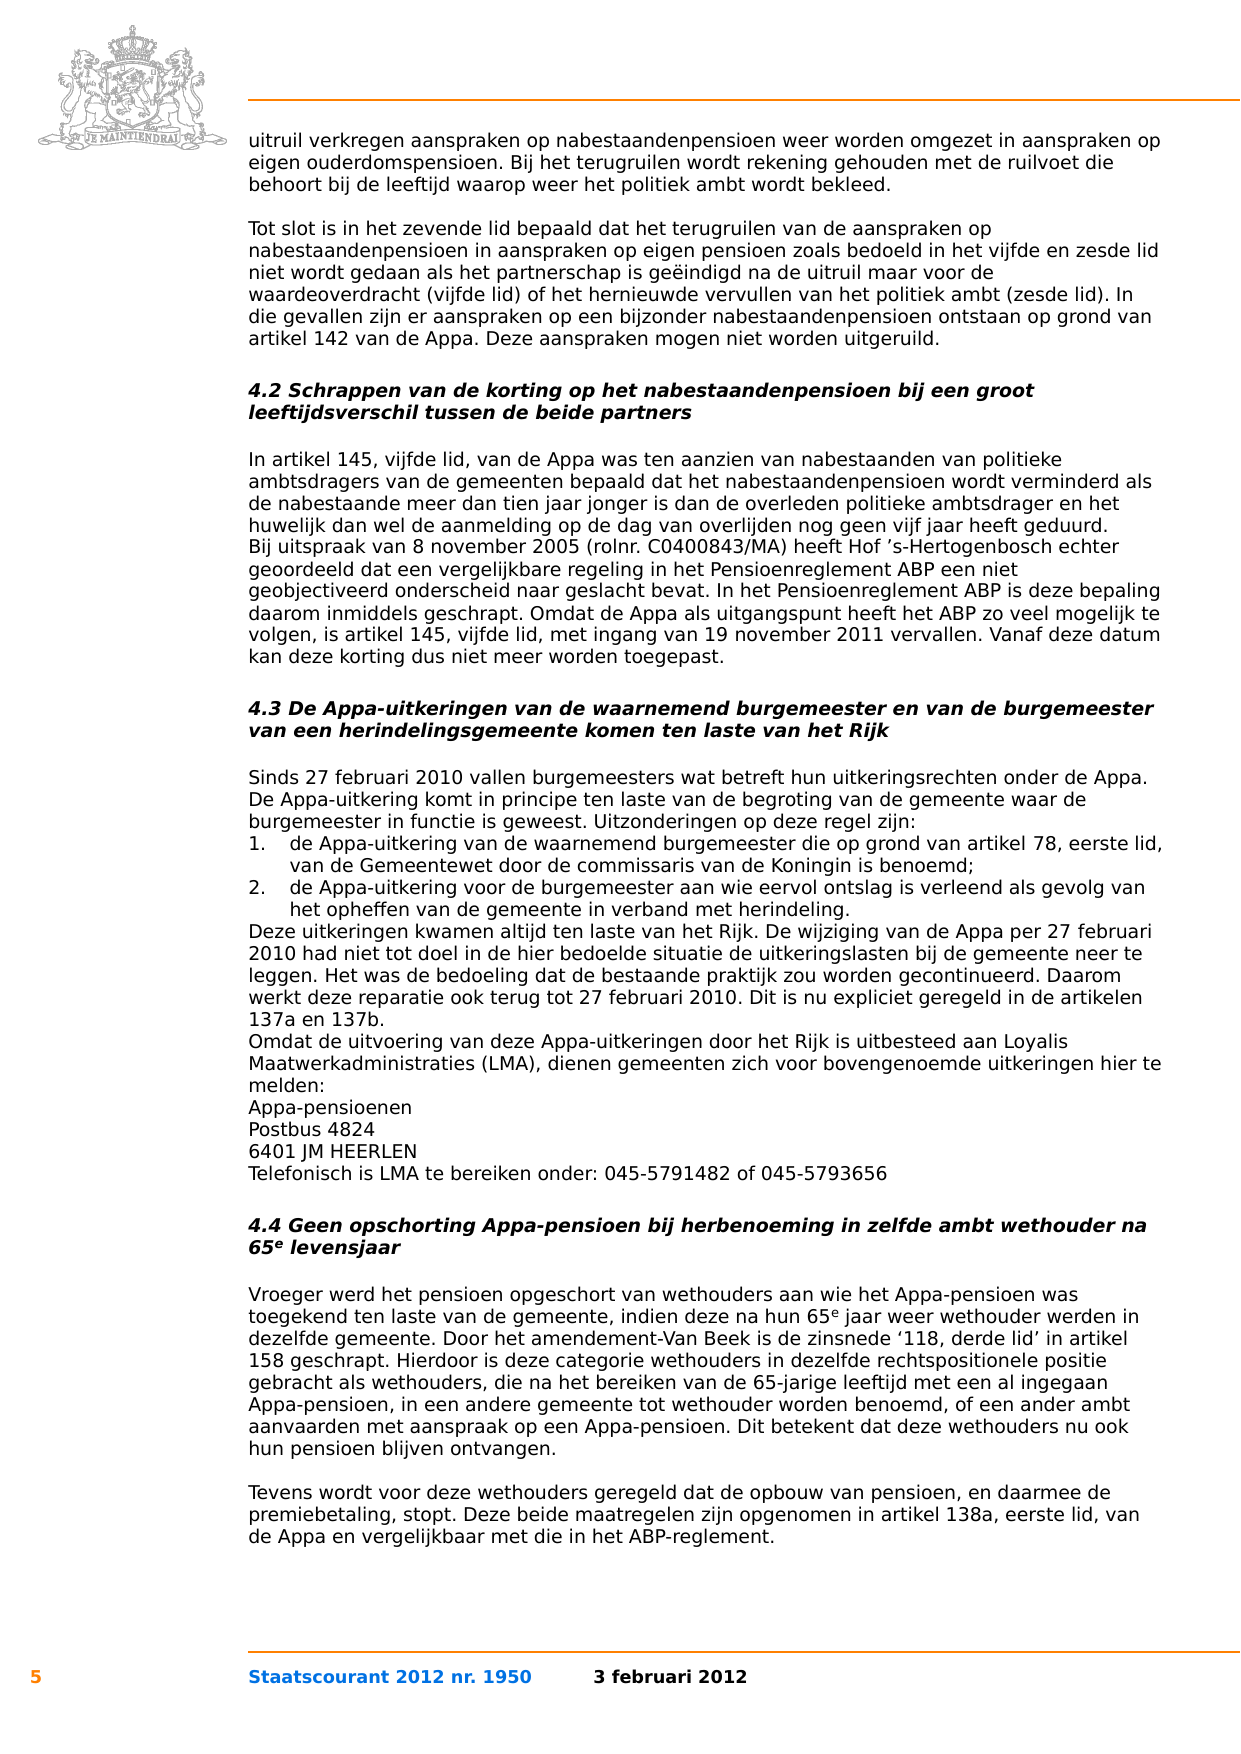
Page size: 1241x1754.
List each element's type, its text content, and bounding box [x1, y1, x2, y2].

text Tevens wordt voor deze wethouders geregeld dat de opbouw van pensioen, en daarmee de premiebetaling, stopt. Deze beide maatregelen zijn opgenomen in artikel 138a, eerste lid, van de Appa en vergelijkbaar met die in het ABP-reglement. [248, 1482, 1163, 1547]
text Deze uitkeringen kwamen altijd ten laste van het Rijk. De wijziging van de Appa per 27 februari 2010 had niet tot doel in de hier bedoelde situatie de uitkeringslasten bij de gemeente neer te leggen. Het was de bedoeling dat de bestaande praktijk zou worden gecontinueerd. Daarom werkt deze reparatie ook terug tot 27 februari 2010. Dit is nu expliciet geregeld in de artikelen 137a en 137b. [248, 921, 1163, 1031]
picture [38, 25, 227, 150]
text uitruil verkregen aanspraken op nabestaandenpensioen weer worden omgezet in aanspraken op eigen ouderdomspensioen. Bij het terugruilen wordt rekening gehouden met de ruilvoet die behoort bij de leeftijd waarop weer het politiek ambt wordt bekleed. [248, 130, 1163, 196]
text Omdat de uitvoering van deze Appa-uitkeringen door het Rijk is uitbesteed aan Loyalis Maatwerkadministraties (LMA), dienen gemeenten zich voor bovengenoemde uitkeringen hier te melden: [248, 1031, 1163, 1097]
subtitle 4.3 De Appa-uitkeringen van de waarnemend burgemeester en van de burgemeester van een herindelingsgemeente komen ten laste van het Rijk [248, 698, 1163, 742]
text Vroeger werd het pensioen opgeschort van wethouders aan wie het Appa-pensioen was toegekend ten laste van de gemeente, indien deze na hun 65e jaar weer wethouder werden in dezelfde gemeente. Door het amendement-Van Beek is de zinsnede ‘118, derde lid’ in artikel 158 geschrapt. Hierdoor is deze categorie wethouders in dezelfde rechtspositionele positie gebracht als wethouders, die na het bereiken van de 65-jarige leeftijd met een al ingegaan Appa-pensioen, in een andere gemeente tot wethouder worden benoemd, of een ander ambt aanvaarden met aanspraak op een Appa-pensioen. Dit betekent dat deze wethouders nu ook hun pensioen blijven ontvangen. [248, 1284, 1163, 1460]
text 1. de Appa-uitkering van de waarnemend burgemeester die op grond van artikel 78, eerste lid, van de Gemeentewet door de commissaris van de Koningin is benoemd; [248, 833, 1163, 877]
text 2. de Appa-uitkering voor de burgemeester aan wie eervol ontslag is verleend als gevolg van het opheffen van de gemeente in verband met herindeling. [248, 877, 1163, 921]
text Tot slot is in het zevende lid bepaald dat het terugruilen van de aanspraken op nabestaandenpensioen in aanspraken op eigen pensioen zoals bedoeld in het vijfde en zesde lid niet wordt gedaan als het partnerschap is geëindigd na de uitruil maar voor de waardeoverdracht (vijfde lid) of het hernieuwde vervullen van het politiek ambt (zesde lid). In die gevallen zijn er aanspraken op een bijzonder nabestaandenpensioen ontstaan op grond van artikel 142 van de Appa. Deze aanspraken mogen niet worden uitgeruild. [248, 218, 1163, 349]
text Appa-pensioenen [248, 1097, 1163, 1119]
text Sinds 27 februari 2010 vallen burgemeesters wat betreft hun uitkeringsrechten onder de Appa. De Appa-uitkering komt in principe ten laste van de begroting van de gemeente waar de burgemeester in functie is geweest. Uitzonderingen op deze regel zijn: [248, 767, 1163, 833]
text Bij uitspraak van 8 november 2005 (rolnr. C0400843/MA) heeft Hof ’s-Hertogenbosch echter geoordeeld dat een vergelijkbare regeling in het Pensioenreglement ABP een niet geobjectiveerd onderscheid naar geslacht bevat. In het Pensioenreglement ABP is deze bepaling daarom inmiddels geschrapt. Omdat de Appa als uitgangspunt heeft het ABP zo veel mogelijk te volgen, is artikel 145, vijfde lid, met ingang van 19 november 2011 vervallen. Vanaf deze datum kan deze korting dus niet meer worden toegepast. [248, 536, 1163, 668]
subtitle 4.2 Schrappen van de korting op het nabestaandenpensioen bij een groot leeftijdsverschil tussen de beide partners [248, 379, 1163, 423]
text Telefonisch is LMA te bereiken onder: 045-5791482 of 045-5793656 [248, 1163, 1163, 1185]
text 6401 JM HEERLEN [248, 1141, 1163, 1163]
text Postbus 4824 [248, 1119, 1163, 1141]
text In artikel 145, vijfde lid, van de Appa was ten aanzien van nabestaanden van politieke ambtsdragers van de gemeenten bepaald dat het nabestaandenpensioen wordt verminderd als de nabestaande meer dan tien jaar jonger is dan de overleden politieke ambtsdrager en het huwelijk dan wel de aanmelding op de dag van overlijden nog geen vijf jaar heeft geduurd. [248, 448, 1163, 536]
subtitle 4.4 Geen opschorting Appa-pensioen bij herbenoeming in zelfde ambt wethouder na 65e levensjaar [248, 1215, 1163, 1259]
